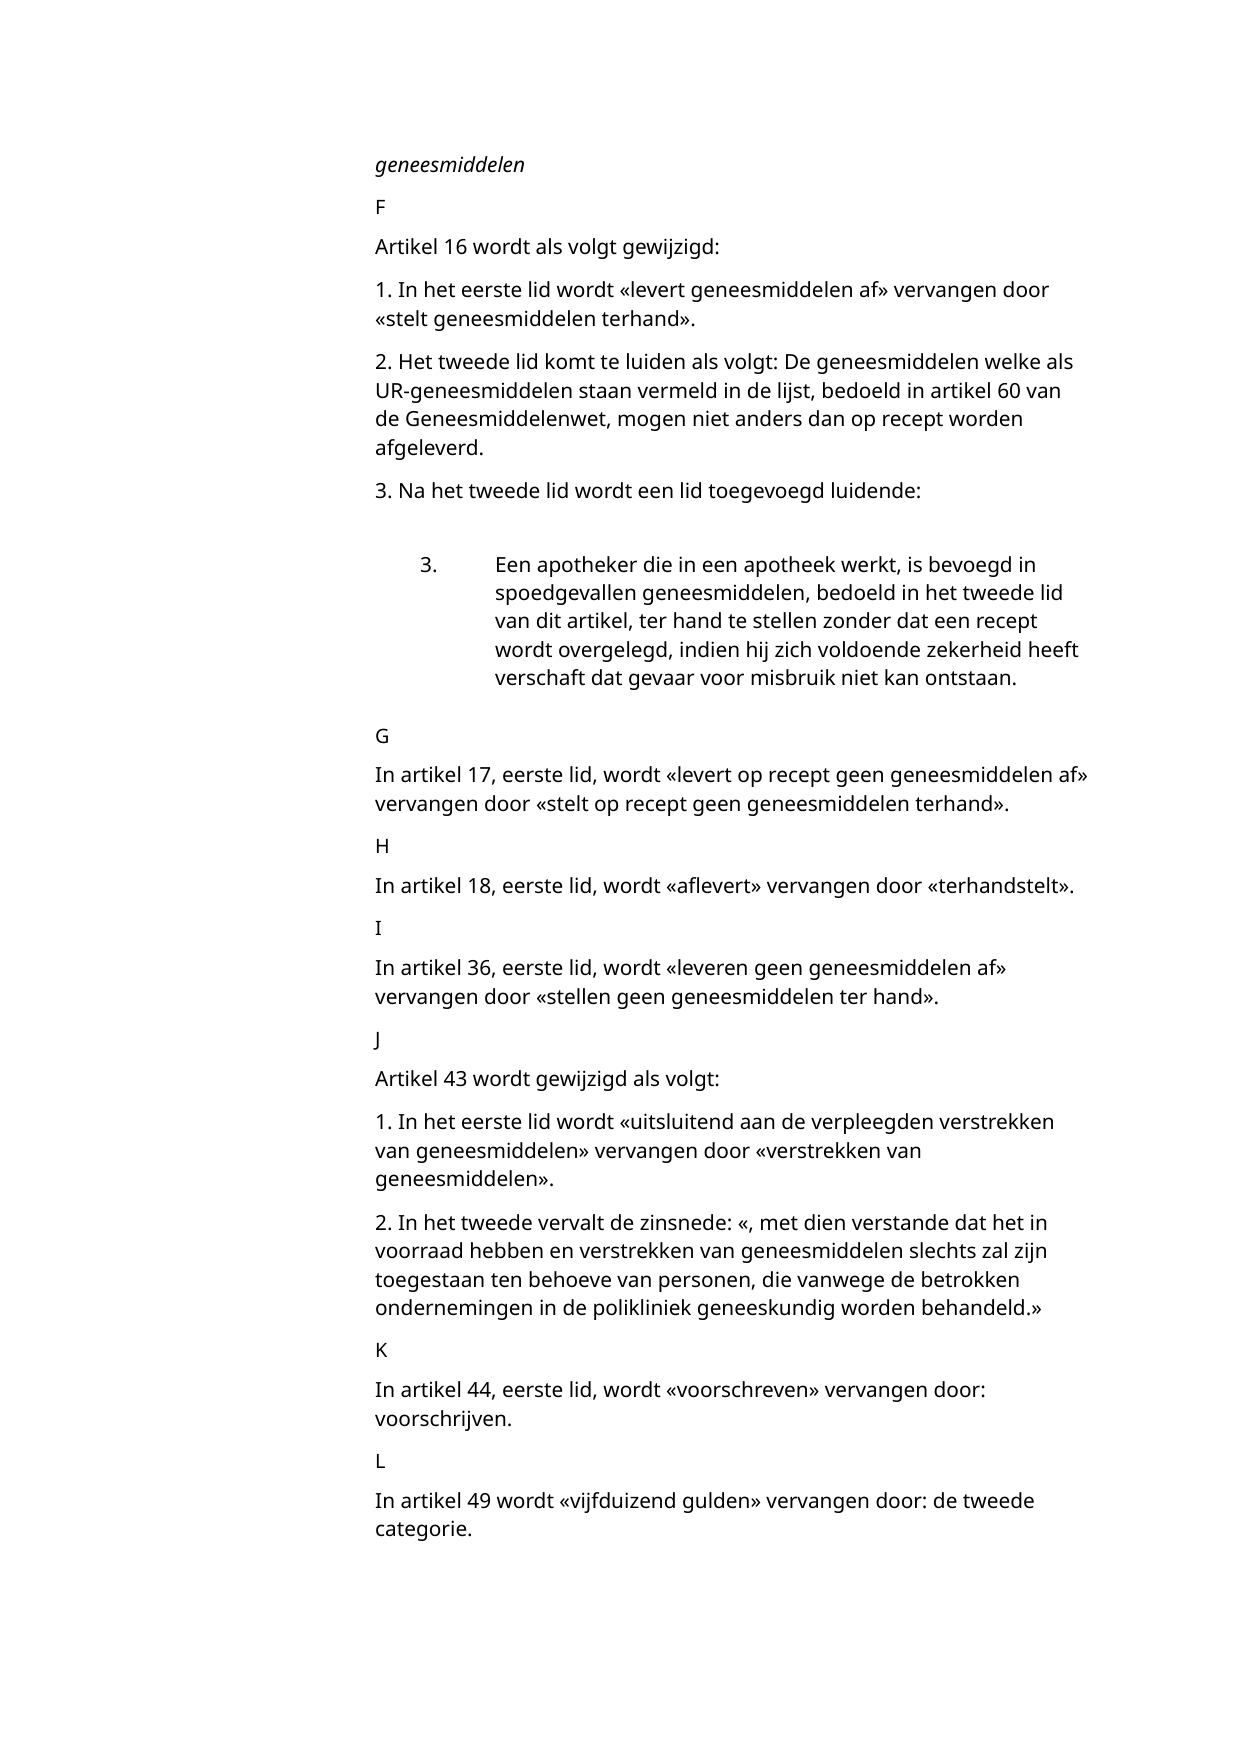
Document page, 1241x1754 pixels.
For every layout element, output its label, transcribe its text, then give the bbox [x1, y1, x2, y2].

text Artikel 16 wordt als volgt gewijzigd: [375, 232, 1090, 261]
text 1. In het eerste lid wordt «levert geneesmiddelen af» vervangen door «stelt geneesmiddelen terhand». [375, 276, 1090, 332]
text L [375, 1447, 1090, 1474]
text In artikel 44, eerste lid, wordt «voorschreven» vervangen door: voorschrijven. [375, 1375, 1090, 1432]
text G [375, 722, 1090, 749]
text J [375, 1025, 1090, 1052]
text H [375, 832, 1090, 859]
text In artikel 18, eerste lid, wordt «aflevert» vervangen door «terhandstelt». [375, 871, 1090, 900]
text In artikel 36, eerste lid, wordt «leveren geen geneesmiddelen af» vervangen door «stellen geen geneesmiddelen ter hand». [375, 953, 1090, 1010]
text In artikel 49 wordt «vijfduizend gulden» vervangen door: de tweede categorie. [375, 1486, 1090, 1543]
text 2. In het tweede vervalt de zinsnede: «, met dien verstande dat het in voorraad hebben en verstrekken van geneesmiddelen slechts zal zijn toegestaan ten behoeve van personen, die vanwege de betrokken ondernemingen in de polikliniek geneeskundig worden behandeld.» [375, 1208, 1090, 1322]
list Een apotheker die in een apotheek werkt, is bevoegd in spoedgevallen geneesmiddelen, bedoeld in het tweede lid van dit artikel, ter hand te stellen zonder dat een recept wordt overgelegd, indien hij zich voldoende zekerheid heeft verschaft dat gevaar voor misbruik niet kan ontstaan. [420, 550, 1090, 692]
text K [375, 1337, 1090, 1363]
text I [375, 915, 1090, 942]
text F [375, 193, 1090, 220]
text geneesmiddelen [375, 150, 1090, 178]
text 3. Na het tweede lid wordt een lid toegevoegd luidende: [375, 476, 1090, 505]
text 1. In het eerste lid wordt «uitsluitend aan de verpleegden verstrekken van geneesmiddelen» vervangen door «verstrekken van geneesmiddelen». [375, 1107, 1090, 1193]
text In artikel 17, eerste lid, wordt «levert op recept geen geneesmiddelen af» vervangen door «stelt op recept geen geneesmiddelen terhand». [375, 761, 1090, 817]
text 2. Het tweede lid komt te luiden als volgt: De geneesmiddelen welke als UR-geneesmiddelen staan vermeld in de lijst, bedoeld in artikel 60 van de Geneesmiddelenwet, mogen niet anders dan op recept worden afgeleverd. [375, 347, 1090, 461]
text Artikel 43 wordt gewijzigd als volgt: [375, 1064, 1090, 1092]
